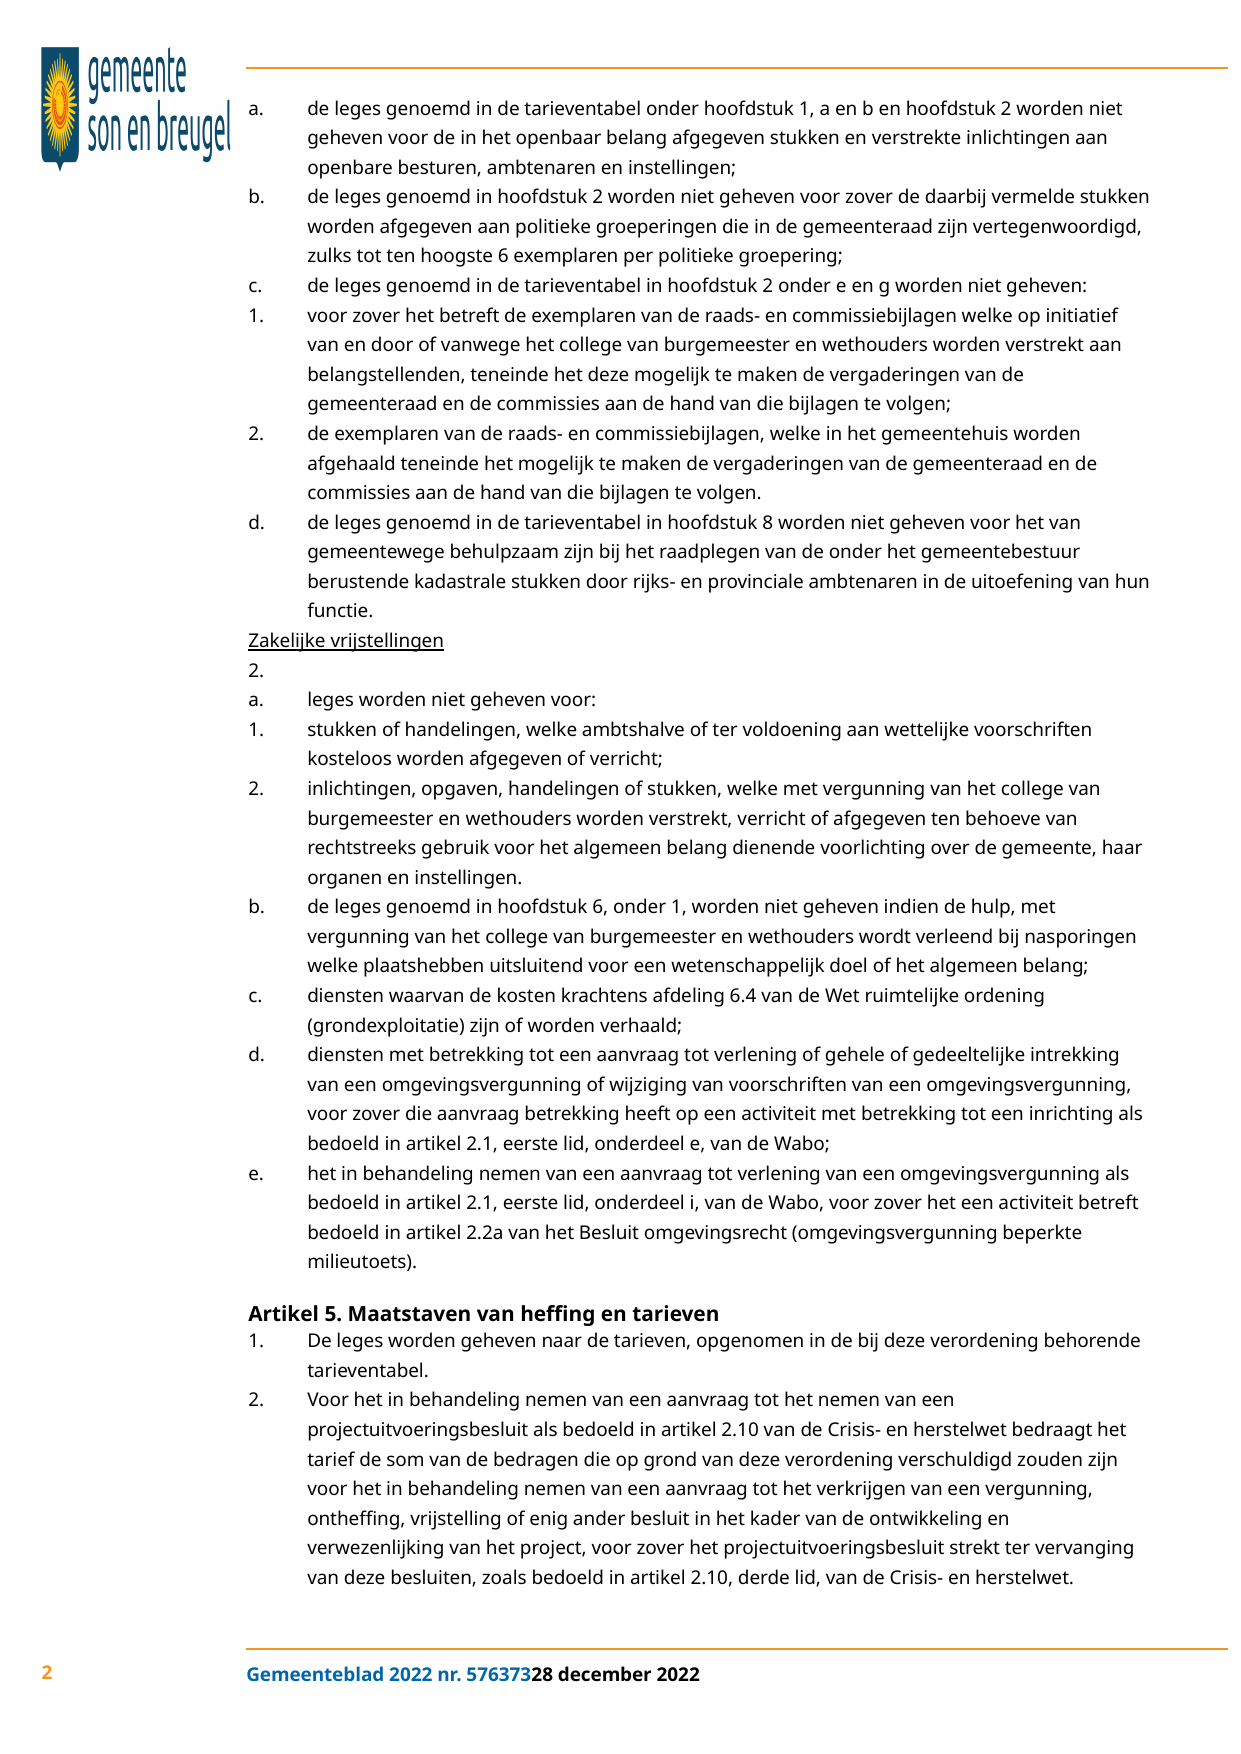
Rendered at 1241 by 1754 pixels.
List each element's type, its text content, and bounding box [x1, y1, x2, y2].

text Zakelijke vrijstellingen [248, 627, 1152, 653]
list leges worden niet geheven voor: [248, 686, 1152, 712]
list de leges genoemd in hoofdstuk 2 worden niet geheven voor zover de daarbij vermelde stukken worden afgegeven aan politieke groeperingen die in de gemeenteraad zijn vertegenwoordigd, zulks tot ten hoogste 6 exemplaren per politieke groepering; [248, 183, 1152, 268]
list de leges genoemd in de tarieventabel in hoofdstuk 8 worden niet geheven voor het van gemeentewege behulpzaam zijn bij het raadplegen van de onder het gemeentebestuur berustende kadastrale stukken door rijks- en provinciale ambtenaren in de uitoefening van hun functie. [248, 509, 1152, 623]
list Voor het in behandeling nemen van een aanvraag tot het nemen van een projectuitvoeringsbesluit als bedoeld in artikel 2.10 van de Crisis- en herstelwet bedraagt het tarief de som van de bedragen die op grond van deze verordening verschuldigd zouden zijn voor het in behandeling nemen van een aanvraag tot het verkrijgen van een vergunning, ontheffing, vrijstelling of enig ander besluit in het kader van de ontwikkeling en verwezenlijking van het project, voor zover het projectuitvoeringsbesluit strekt ter vervanging van deze besluiten, zoals bedoeld in artikel 2.10, derde lid, van de Crisis- en herstelwet. [248, 1387, 1152, 1590]
list diensten met betrekking tot een aanvraag tot verlening of gehele of gedeeltelijke intrekking van een omgevingsvergunning of wijziging van voorschriften van een omgevingsvergunning, voor zover die aanvraag betrekking heeft op een activiteit met betrekking tot een inrichting als bedoeld in artikel 2.1, eerste lid, onderdeel e, van de Wabo; [248, 1041, 1152, 1156]
list het in behandeling nemen van een aanvraag tot verlening van een omgevingsvergunning als bedoeld in artikel 2.1, eerste lid, onderdeel i, van de Wabo, voor zover het een activiteit betreft bedoeld in artikel 2.2a van het Besluit omgevingsrecht (omgevingsvergunning beperkte milieutoets). [248, 1160, 1152, 1274]
text Artikel 5. Maatstaven van heffing en tarieven [248, 1299, 1152, 1327]
picture [41, 47, 231, 172]
list de leges genoemd in hoofdstuk 6, onder 1, worden niet geheven indien de hulp, met vergunning van het college van burgemeester en wethouders wordt verleend bij nasporingen welke plaatshebben uitsluitend voor een wetenschappelijk doel of het algemeen belang; [248, 893, 1152, 978]
list de exemplaren van de raads- en commissiebijlagen, welke in het gemeentehuis worden afgehaald teneinde het mogelijk te maken de vergaderingen van de gemeenteraad en de commissies aan de hand van die bijlagen te volgen. [248, 420, 1152, 505]
list stukken of handelingen, welke ambtshalve of ter voldoening aan wettelijke voorschriften kosteloos worden afgegeven of verricht; [248, 716, 1152, 771]
list de leges genoemd in de tarieventabel onder hoofdstuk 1, a en b en hoofdstuk 2 worden niet geheven voor de in het openbaar belang afgegeven stukken en verstrekte inlichtingen aan openbare besturen, ambtenaren en instellingen; [248, 95, 1152, 180]
list inlichtingen, opgaven, handelingen of stukken, welke met vergunning van het college van burgemeester en wethouders worden verstrekt, verricht of afgegeven ten behoeve van rechtstreeks gebruik voor het algemeen belang dienende voorlichting over de gemeente, haar organen en instellingen. [248, 775, 1152, 890]
list De leges worden geheven naar de tarieven, opgenomen in de bij deze verordening behorende tarieventabel. [248, 1327, 1152, 1383]
list de leges genoemd in de tarieventabel in hoofdstuk 2 onder e en g worden niet geheven: [248, 272, 1152, 298]
list voor zover het betreft de exemplaren van de raads- en commissiebijlagen welke op initiatief van en door of vanwege het college van burgemeester en wethouders worden verstrekt aan belangstellenden, teneinde het deze mogelijk te maken de vergaderingen van de gemeenteraad en de commissies aan de hand van die bijlagen te volgen; [248, 302, 1152, 416]
list diensten waarvan de kosten krachtens afdeling 6.4 van de Wet ruimtelijke ordening (grondexploitatie) zijn of worden verhaald; [248, 982, 1152, 1038]
